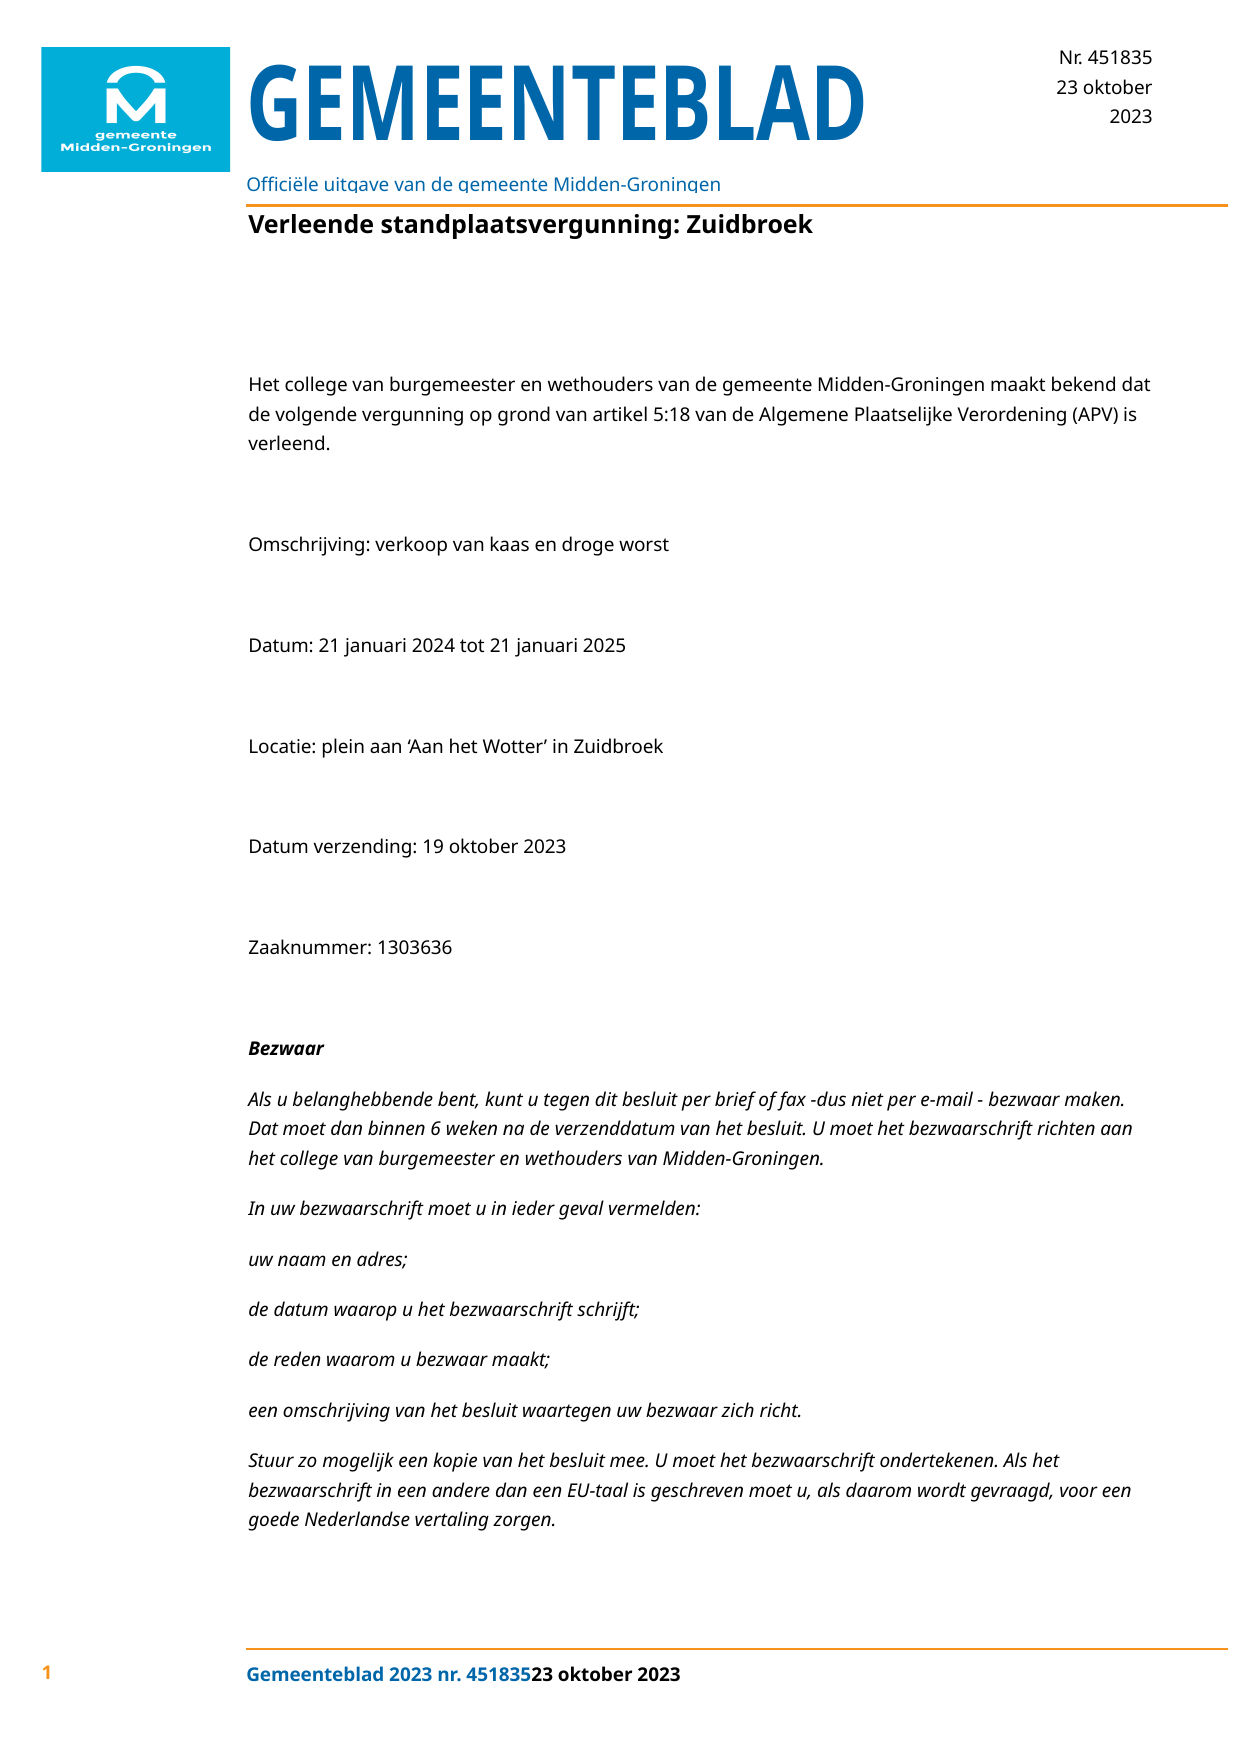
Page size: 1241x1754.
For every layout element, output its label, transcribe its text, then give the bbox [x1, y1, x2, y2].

text Bezwaar [248, 1035, 1152, 1061]
text Datum verzending: 19 oktober 2023 [248, 834, 1152, 859]
picture [108, 66, 164, 82]
picture [184, 146, 190, 153]
text Als u belanghebbende bent, kunt u tegen dit besluit per brief of fax -dus niet per e-mail - bezwaar maken. Dat moet dan binnen 6 weken na de verzenddatum van het besluit. U moet het bezwaarschrift richten aan het college van burgemeester en wethouders van Midden-Groningen. [248, 1086, 1152, 1171]
text In uw bezwaarschrift moet u in ieder geval vermelden: [248, 1195, 1152, 1221]
text Verleende standplaatsvergunning: Zuidbroek [248, 207, 1152, 241]
text Zaaknummer: 1303636 [248, 934, 1152, 960]
picture [107, 89, 165, 122]
text de datum waarop u het bezwaarschrift schrijft; [248, 1296, 1152, 1322]
text Omschrijving: verkoop van kaas en droge worst [248, 531, 1152, 557]
text Stuur zo mogelijk een kopie van het besluit mee. U moet het bezwaarschrift ondertekenen. Als het bezwaarschrift in een andere dan een EU-taal is geschreven moet u, als daarom wordt gevraagd, voor een goede Nederlandse vertaling zorgen. [248, 1447, 1152, 1532]
text Datum: 21 januari 2024 tot 21 januari 2025 [248, 632, 1152, 658]
text uw naam en adres; [248, 1246, 1152, 1271]
text Locatie: plein aan ‘Aan het Wotter’ in Zuidbroek [248, 733, 1152, 758]
text Het college van burgemeester en wethouders van de gemeente Midden-Groningen maakt bekend dat de volgende vergunning op grond van artikel 5:18 van de Algemene Plaatselijke Verordening (APV) is verleend. [248, 371, 1152, 456]
text een omschrijving van het besluit waartegen uw bezwaar zich richt. [248, 1397, 1152, 1423]
text de reden waarom u bezwaar maakt; [248, 1347, 1152, 1372]
